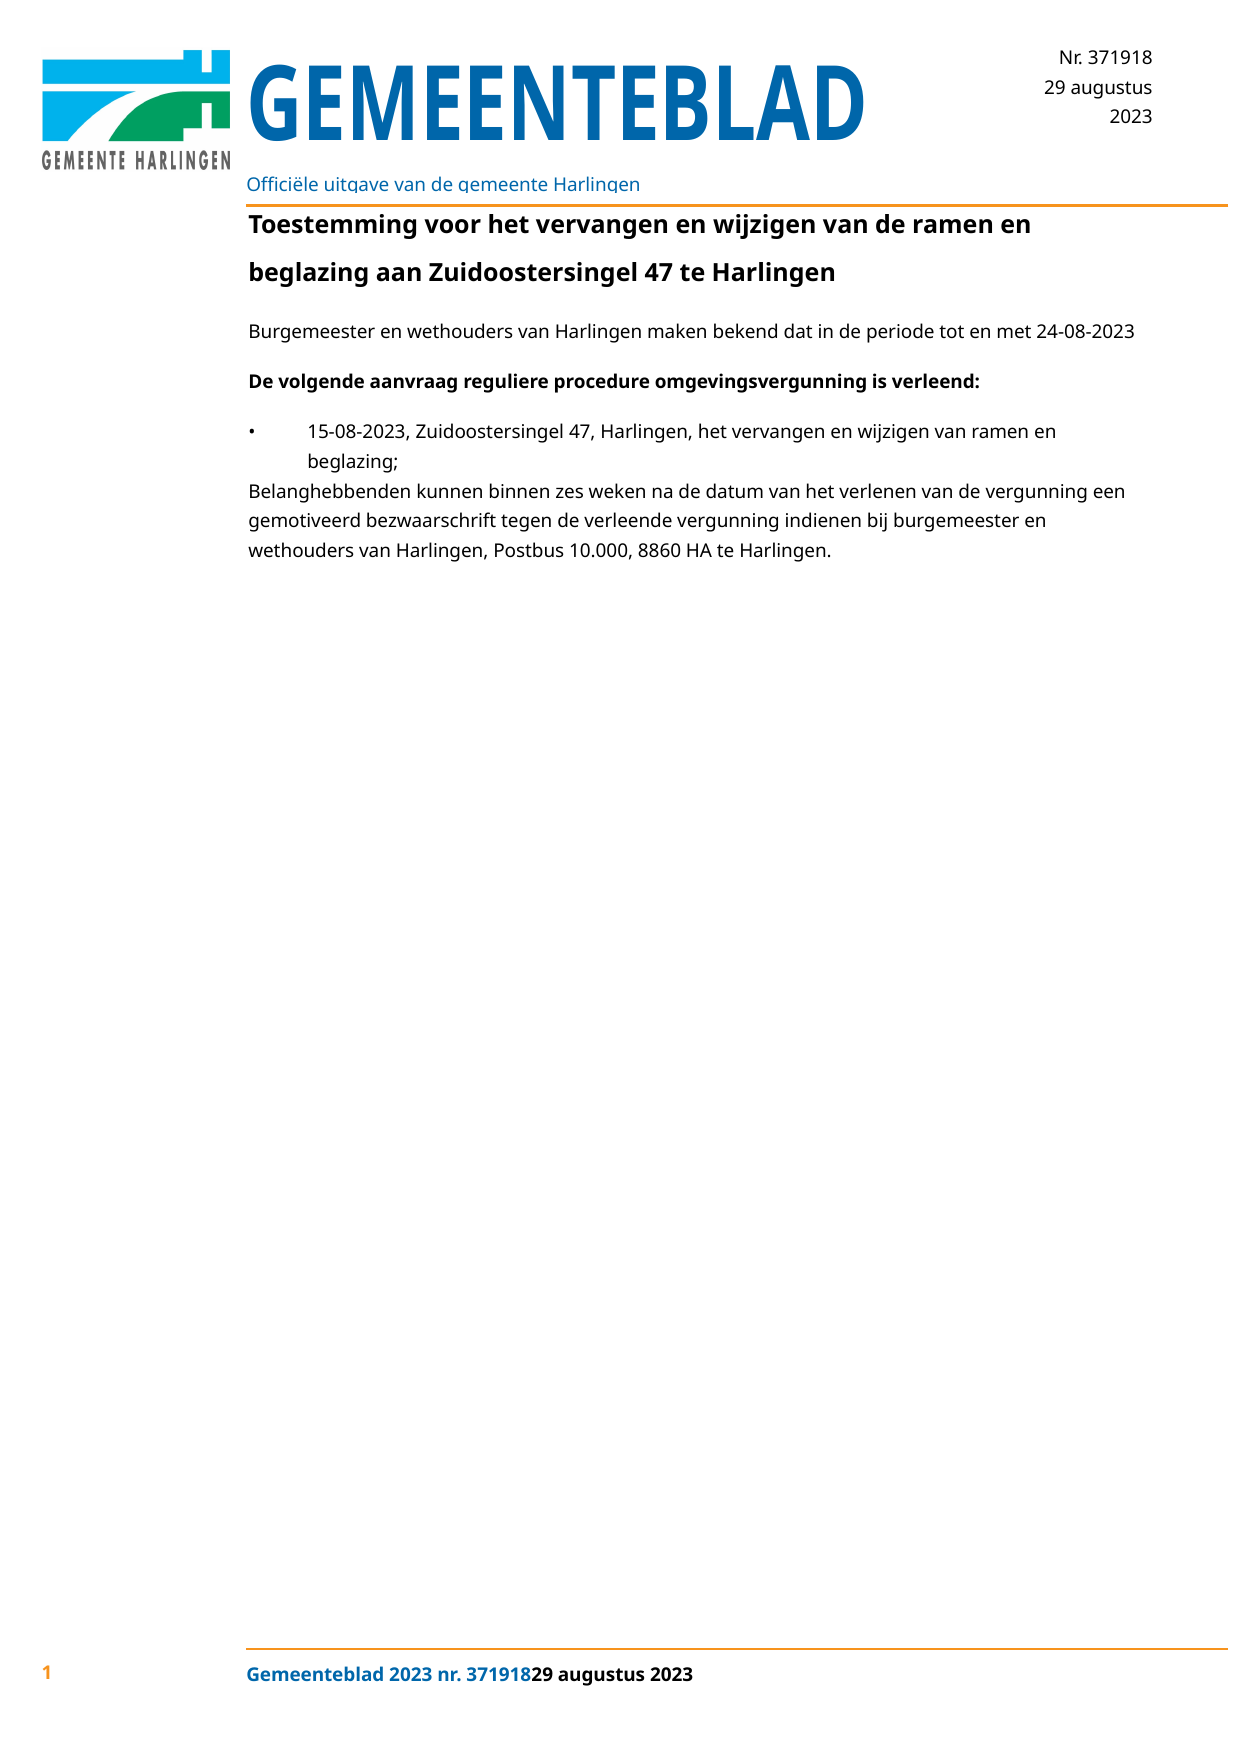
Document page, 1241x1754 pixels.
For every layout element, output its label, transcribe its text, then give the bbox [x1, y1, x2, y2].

text Belanghebbenden kunnen binnen zes weken na de datum van het verlenen van de vergunning een gemotiveerd bezwaarschrift tegen de verleende vergunning indienen bij burgemeester en wethouders van Harlingen, Postbus 10.000, 8860 HA te Harlingen. [248, 478, 1152, 563]
list 15-08-2023, Zuidoostersingel 47, Harlingen, het vervangen en wijzigen van ramen en beglazing; [248, 419, 1152, 474]
text Burgemeester en wethouders van Harlingen maken bekend dat in de periode tot en met 24-08-2023 [248, 318, 1152, 344]
text De volgende aanvraag reguliere procedure omgevingsvergunning is verleend: [248, 368, 1152, 394]
text Toestemming voor het vervangen en wijzigen van de ramen en beglazing aan Zuidoostersingel 47 te Harlingen [248, 207, 1152, 288]
picture [41, 47, 231, 172]
